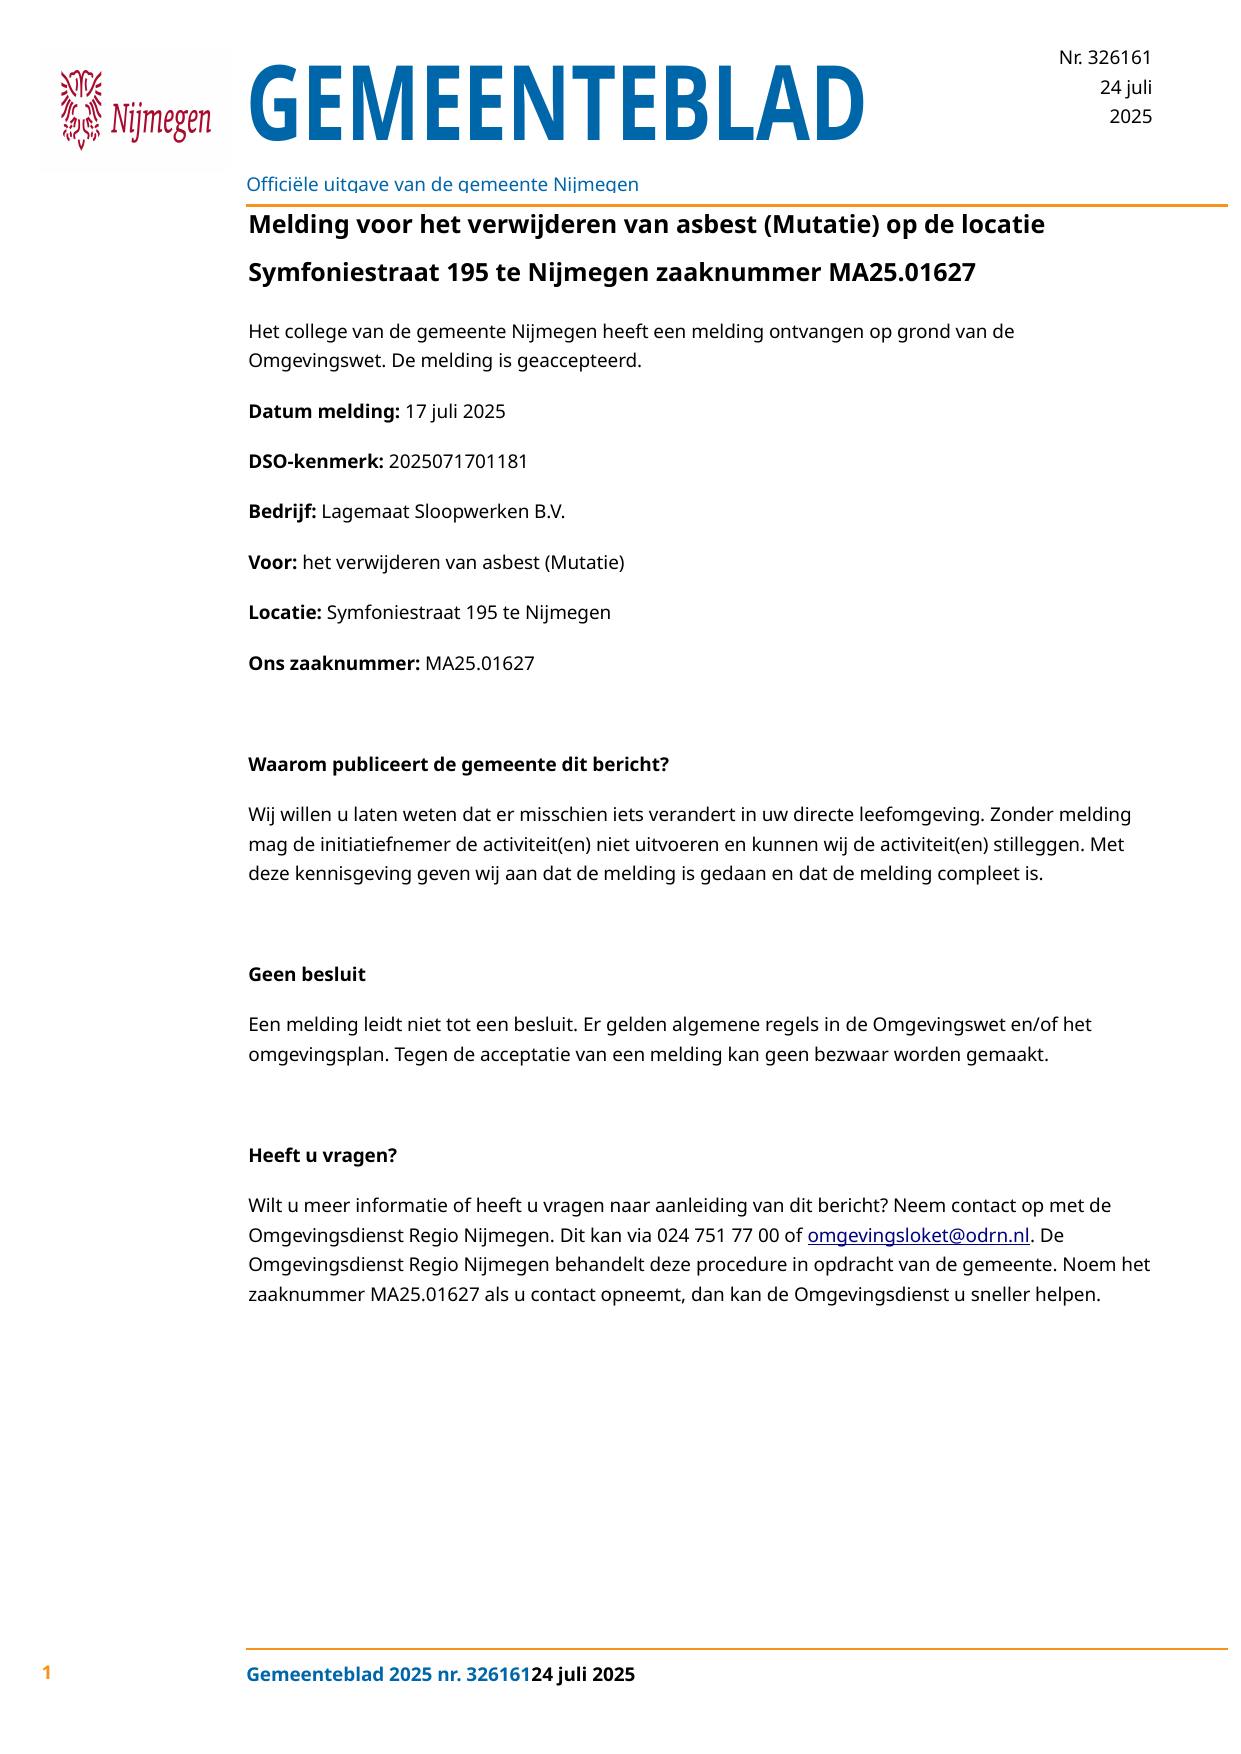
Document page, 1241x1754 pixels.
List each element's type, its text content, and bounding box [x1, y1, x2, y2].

text Wij willen u laten weten dat er misschien iets verandert in uw directe leefomgeving. Zonder melding mag de initiatiefnemer de activiteit(en) niet uitvoeren en kunnen wij de activiteit(en) stilleggen. Met deze kennisgeving geven wij aan dat de melding is gedaan en dat de melding compleet is. [248, 801, 1152, 886]
text DSO-kenmerk: 2025071701181 [248, 448, 1152, 474]
picture [41, 47, 231, 172]
text Het college van de gemeente Nijmegen heeft een melding ontvangen op grond van de Omgevingswet. De melding is geaccepteerd. [248, 318, 1152, 373]
text Geen besluit [248, 961, 1152, 987]
text Datum melding: 17 juli 2025 [248, 398, 1152, 424]
text Voor: het verwijderen van asbest (Mutatie) [248, 549, 1152, 575]
text Een melding leidt niet tot een besluit. Er gelden algemene regels in de Omgevingswet en/of het omgevingsplan. Tegen de acceptatie van een melding kan geen bezwaar worden gemaakt. [248, 1012, 1152, 1067]
text Heeft u vragen? [248, 1142, 1152, 1168]
text Wilt u meer informatie of heeft u vragen naar aanleiding van dit bericht? Neem contact op met de Omgevingsdienst Regio Nijmegen. Dit kan via 024 751 77 00 of omgevingsloket@odrn.nl. De Omgevingsdienst Regio Nijmegen behandelt deze procedure in opdracht van de gemeente. Noem het zaaknummer MA25.01627 als u contact opneemt, dan kan de Omgevingsdienst u sneller helpen. [248, 1192, 1152, 1307]
text Locatie: Symfoniestraat 195 te Nijmegen [248, 599, 1152, 625]
text Bedrijf: Lagemaat Sloopwerken B.V. [248, 499, 1152, 524]
text Melding voor het verwijderen van asbest (Mutatie) op de locatie Symfoniestraat 195 te Nijmegen zaaknummer MA25.01627 [248, 207, 1152, 288]
text Ons zaaknummer: MA25.01627 [248, 650, 1152, 676]
text Waarom publiceert de gemeente dit bericht? [248, 751, 1152, 777]
